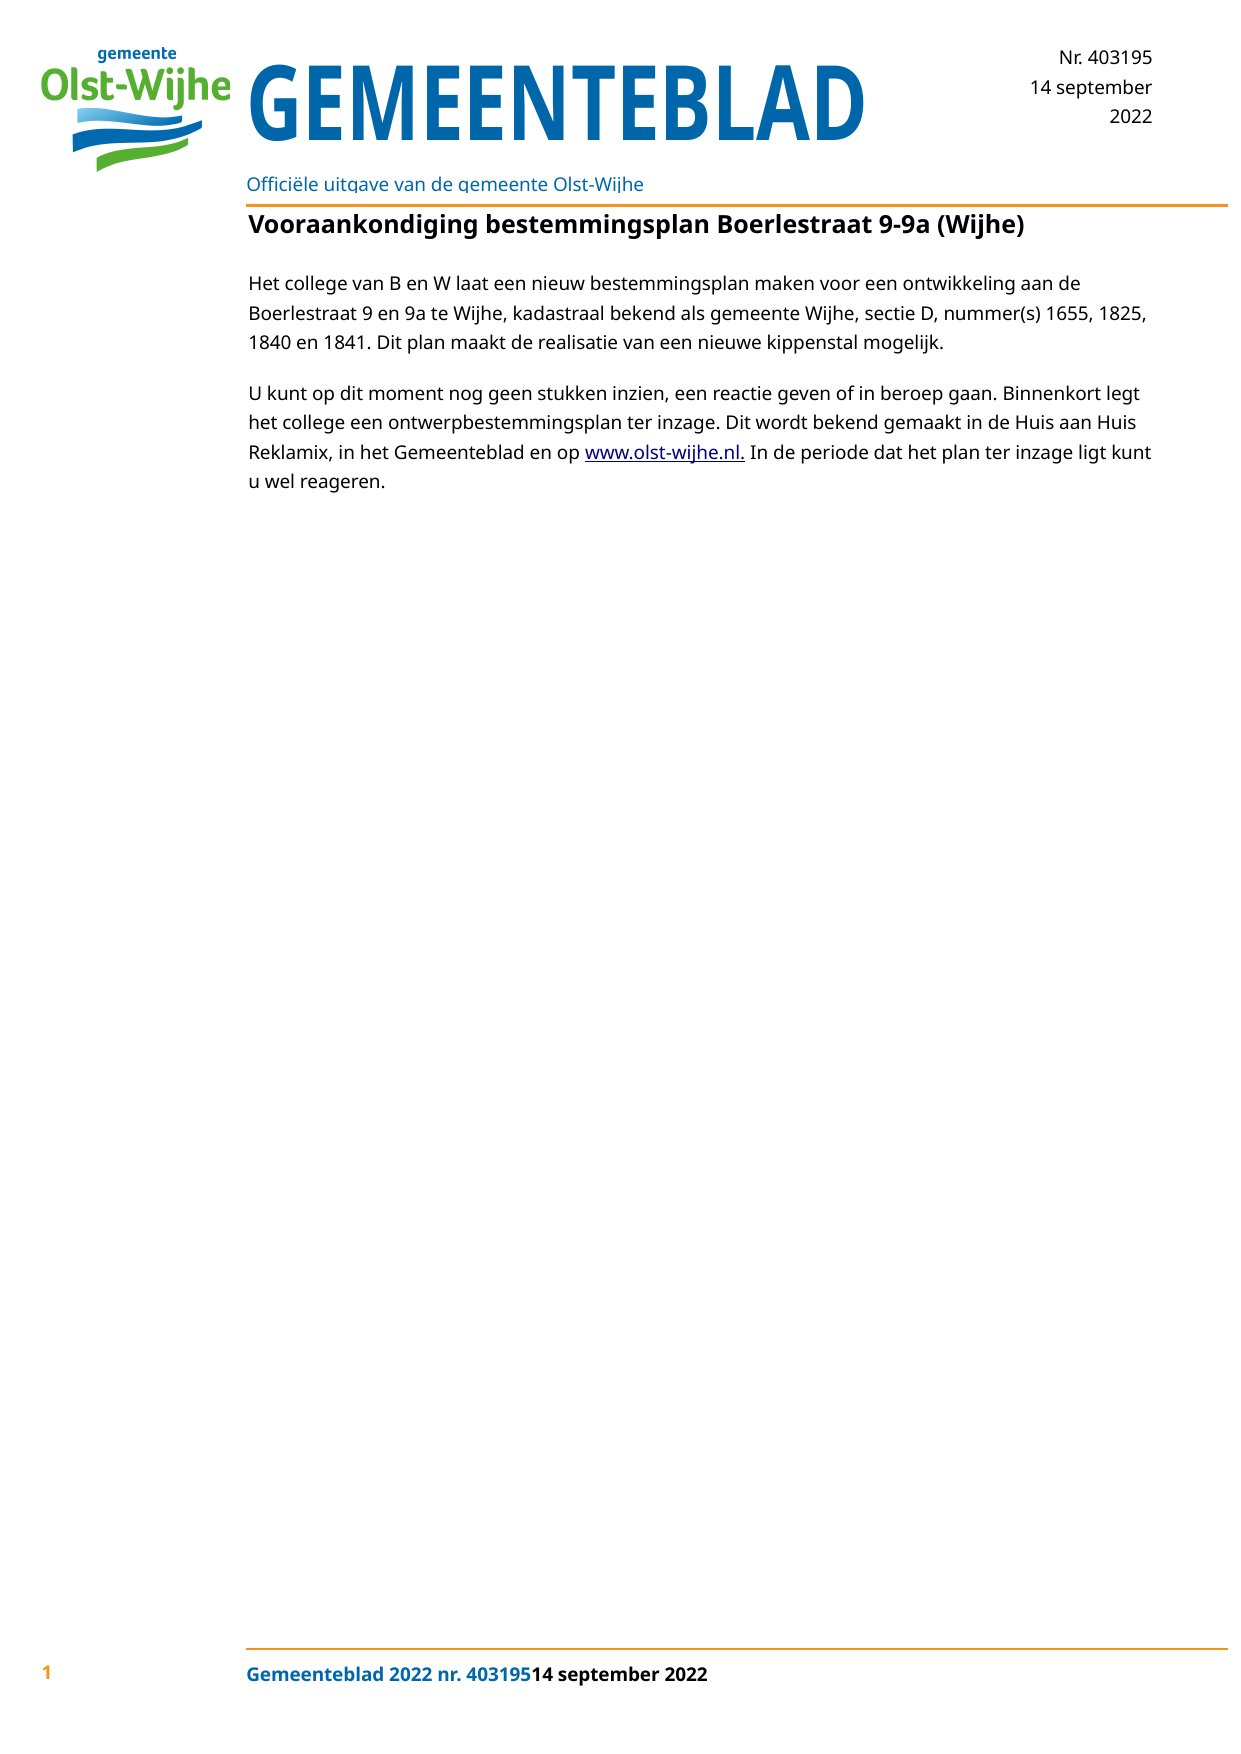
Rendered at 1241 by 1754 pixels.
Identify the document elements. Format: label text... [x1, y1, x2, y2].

text Het college van B en W laat een nieuw bestemmingsplan maken voor een ontwikkeling aan de Boerlestraat 9 en 9a te Wijhe, kadastraal bekend als gemeente Wijhe, sectie D, nummer(s) 1655, 1825, 1840 en 1841. Dit plan maakt de realisatie van een nieuwe kippenstal mogelijk. [248, 270, 1152, 355]
text Vooraankondiging bestemmingsplan Boerlestraat 9-9a (Wijhe) [248, 207, 1152, 241]
picture [41, 47, 231, 172]
text U kunt op dit moment nog geen stukken inzien, een reactie geven of in beroep gaan. Binnenkort legt het college een ontwerpbestemmingsplan ter inzage. Dit wordt bekend gemaakt in de Huis aan Huis Reklamix, in het Gemeenteblad en op www.olst-wijhe.nl. In de periode dat het plan ter inzage ligt kunt u wel reageren. [248, 380, 1152, 494]
